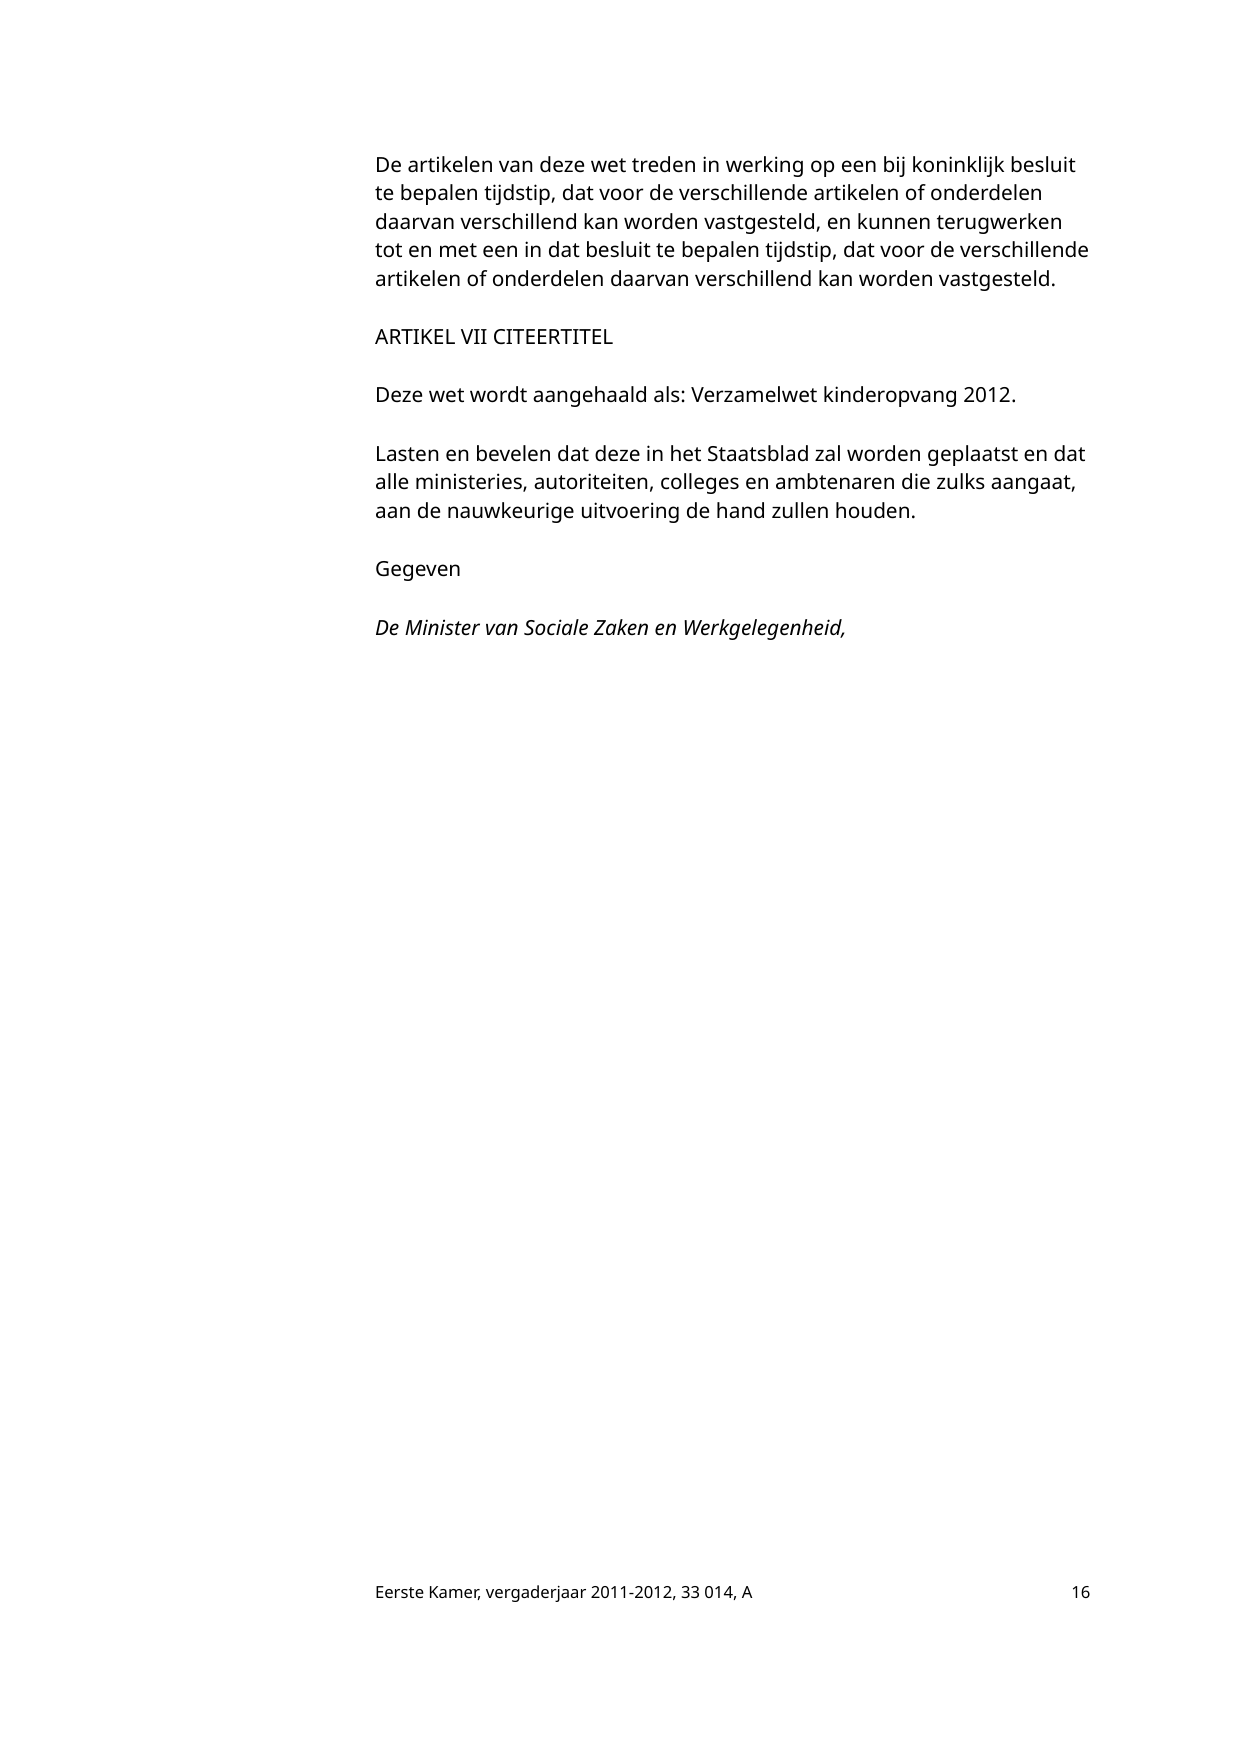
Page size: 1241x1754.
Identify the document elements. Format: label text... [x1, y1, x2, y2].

subtitle ARTIKEL VII CITEERTITEL [375, 322, 1090, 351]
text Gegeven [375, 554, 1090, 583]
text De artikelen van deze wet treden in werking op een bij koninklijk besluit te bepalen tijdstip, dat voor de verschillende artikelen of onderdelen daarvan verschillend kan worden vastgesteld, en kunnen terugwerken tot en met een in dat besluit te bepalen tijdstip, dat voor de verschillende artikelen of onderdelen daarvan verschillend kan worden vastgesteld. [375, 150, 1090, 292]
text De Minister van Sociale Zaken en Werkgelegenheid, [375, 613, 1090, 641]
text Lasten en bevelen dat deze in het Staatsblad zal worden geplaatst en dat alle ministeries, autoriteiten, colleges en ambtenaren die zulks aangaat, aan de nauwkeurige uitvoering de hand zullen houden. [375, 439, 1090, 524]
text Deze wet wordt aangehaald als: Verzamelwet kinderopvang 2012. [375, 381, 1090, 409]
